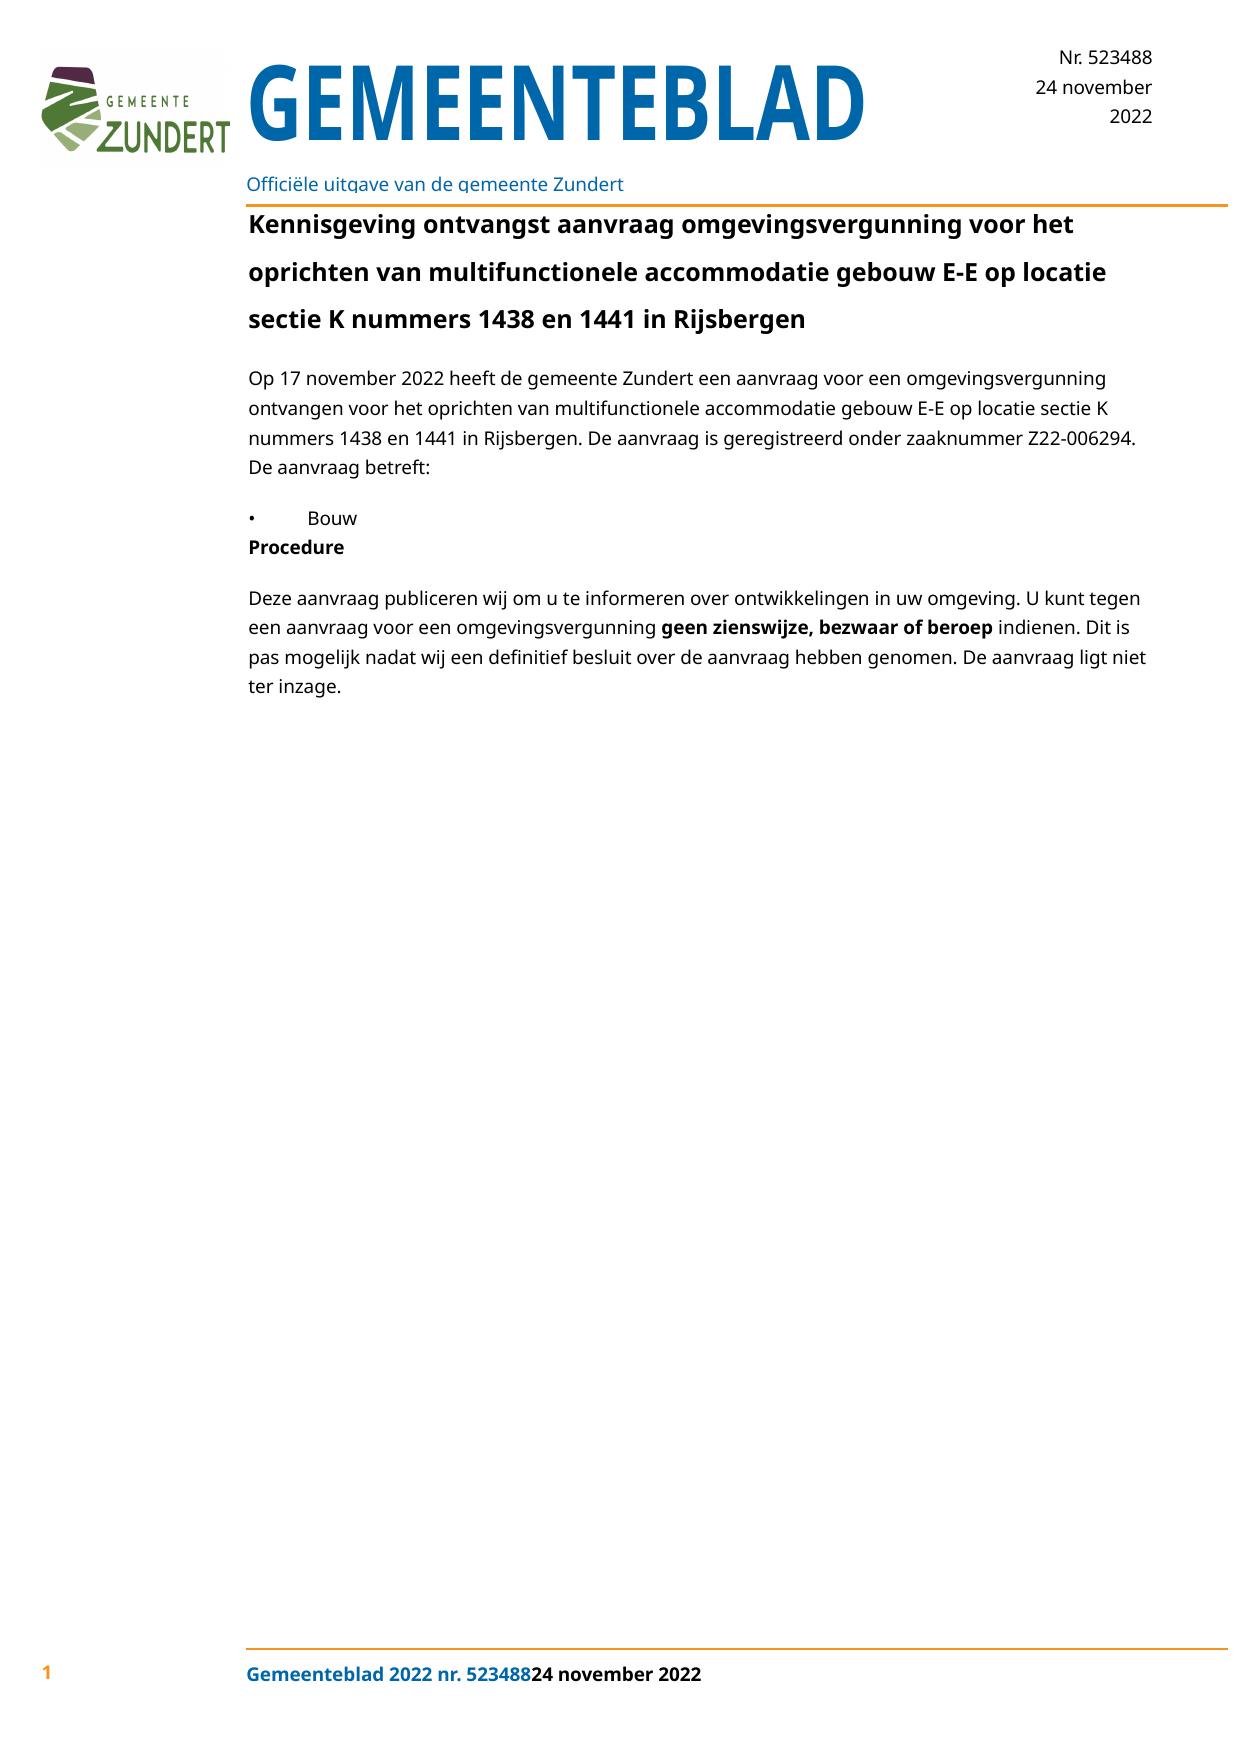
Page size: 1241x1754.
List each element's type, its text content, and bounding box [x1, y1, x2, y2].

text Op 17 november 2022 heeft de gemeente Zundert een aanvraag voor een omgevingsvergunning ontvangen voor het oprichten van multifunctionele accommodatie gebouw E-E op locatie sectie K nummers 1438 en 1441 in Rijsbergen. De aanvraag is geregistreerd onder zaaknummer Z22-006294. De aanvraag betreft: [248, 366, 1152, 480]
picture [41, 47, 231, 172]
text Kennisgeving ontvangst aanvraag omgevingsvergunning voor het oprichten van multifunctionele accommodatie gebouw E-E op locatie sectie K nummers 1438 en 1441 in Rijsbergen [248, 207, 1152, 336]
list Bouw [248, 505, 1152, 530]
text Deze aanvraag publiceren wij om u te informeren over ontwikkelingen in uw omgeving. U kunt tegen een aanvraag voor een omgevingsvergunning geen zienswijze, bezwaar of beroep indienen. Dit is pas mogelijk nadat wij een definitief besluit over de aanvraag hebben genomen. De aanvraag ligt niet ter inzage. [248, 585, 1152, 699]
text Procedure [248, 534, 1152, 560]
